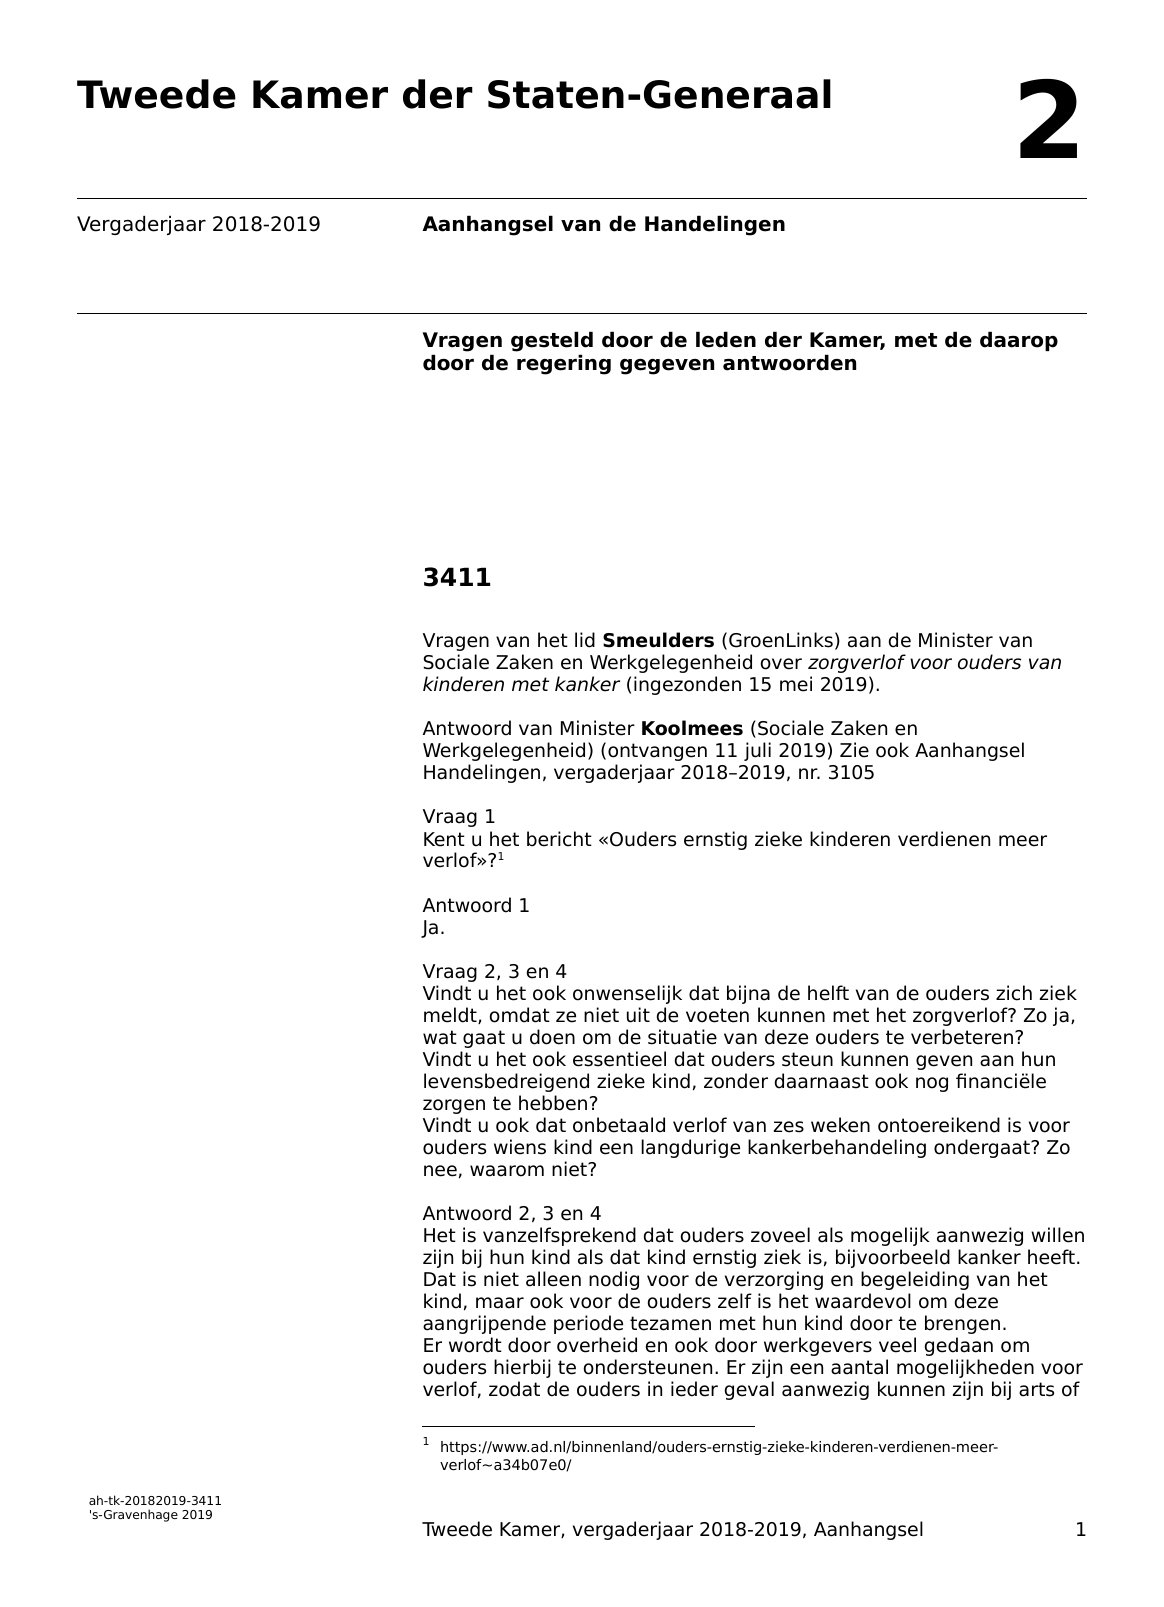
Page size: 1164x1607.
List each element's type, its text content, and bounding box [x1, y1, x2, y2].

text Ja. [422, 917, 1087, 938]
table_cell Vragen gesteld door de leden der Kamer, met de daarop door de regering gegeven antwoorden [422, 314, 1087, 375]
text 's-Gravenhage 2019 [88, 1508, 323, 1522]
text Het is vanzelfsprekend dat ouders zoveel als mogelijk aanwezig willen zijn bij hun kind als dat kind ernstig ziek is, bijvoorbeeld kanker heeft. Dat is niet alleen nodig voor de verzorging en begeleiding van het kind, maar ook voor de ouders zelf is het waardevol om deze aangrijpende periode tezamen met hun kind door te brengen. [422, 1225, 1087, 1334]
text Vragen van het lid Smeulders (GroenLinks) aan de Minister van Sociale Zaken en Werkgelegenheid over zorgverlof voor ouders van kinderen met kanker (ingezonden 15 mei 2019). [422, 630, 1087, 696]
text Vindt u het ook onwenselijk dat bijna de helft van de ouders zich ziek meldt, omdat ze niet uit de voeten kunnen met het zorgverlof? Zo ja, wat gaat u doen om de situatie van deze ouders te verbeteren? [422, 983, 1087, 1049]
text Vindt u ook dat onbetaald verlof van zes weken ontoereikend is voor ouders wiens kind een langdurige kankerbehandeling ondergaat? Zo nee, waarom niet? [422, 1114, 1087, 1181]
table_cell Aanhangsel van de Handelingen [422, 199, 1087, 313]
table_cell [77, 314, 422, 375]
text Antwoord 2, 3 en 4 [422, 1203, 1087, 1225]
table_cell Vergaderjaar 2018-2019 [77, 199, 422, 313]
table_header Tweede Kamer der Staten-Generaal [77, 59, 886, 198]
text ah-tk-20182019-3411 [88, 1494, 323, 1508]
text Antwoord 1 [422, 894, 1087, 917]
text https://www.ad.nl/binnenland/ouders-ernstig-zieke-kinderen-verdienen-meer-verlof~a34b07e0/ [422, 1435, 1087, 1474]
text Vraag 1 [422, 806, 1087, 828]
text 3411 [422, 563, 1087, 592]
text Kent u het bericht «Ouders ernstig zieke kinderen verdienen meer verlof»? [422, 828, 1087, 872]
text Vindt u het ook essentieel dat ouders steun kunnen geven aan hun levensbedreigend zieke kind, zonder daarnaast ook nog financiële zorgen te hebben? [422, 1049, 1087, 1114]
text Vraag 2, 3 en 4 [422, 961, 1087, 983]
table_header 2 [886, 59, 1087, 198]
text Antwoord van Minister Koolmees (Sociale Zaken en Werkgelegenheid) (ontvangen 11 juli 2019) Zie ook Aanhangsel Handelingen, vergaderjaar 2018–2019, nr. 3105 [422, 718, 1087, 784]
text Er wordt door overheid en ook door werkgevers veel gedaan om ouders hierbij te ondersteunen. Er zijn een aantal mogelijkheden voor verlof, zodat de ouders in ieder geval aanwezig kunnen zijn bij arts of [422, 1334, 1087, 1401]
